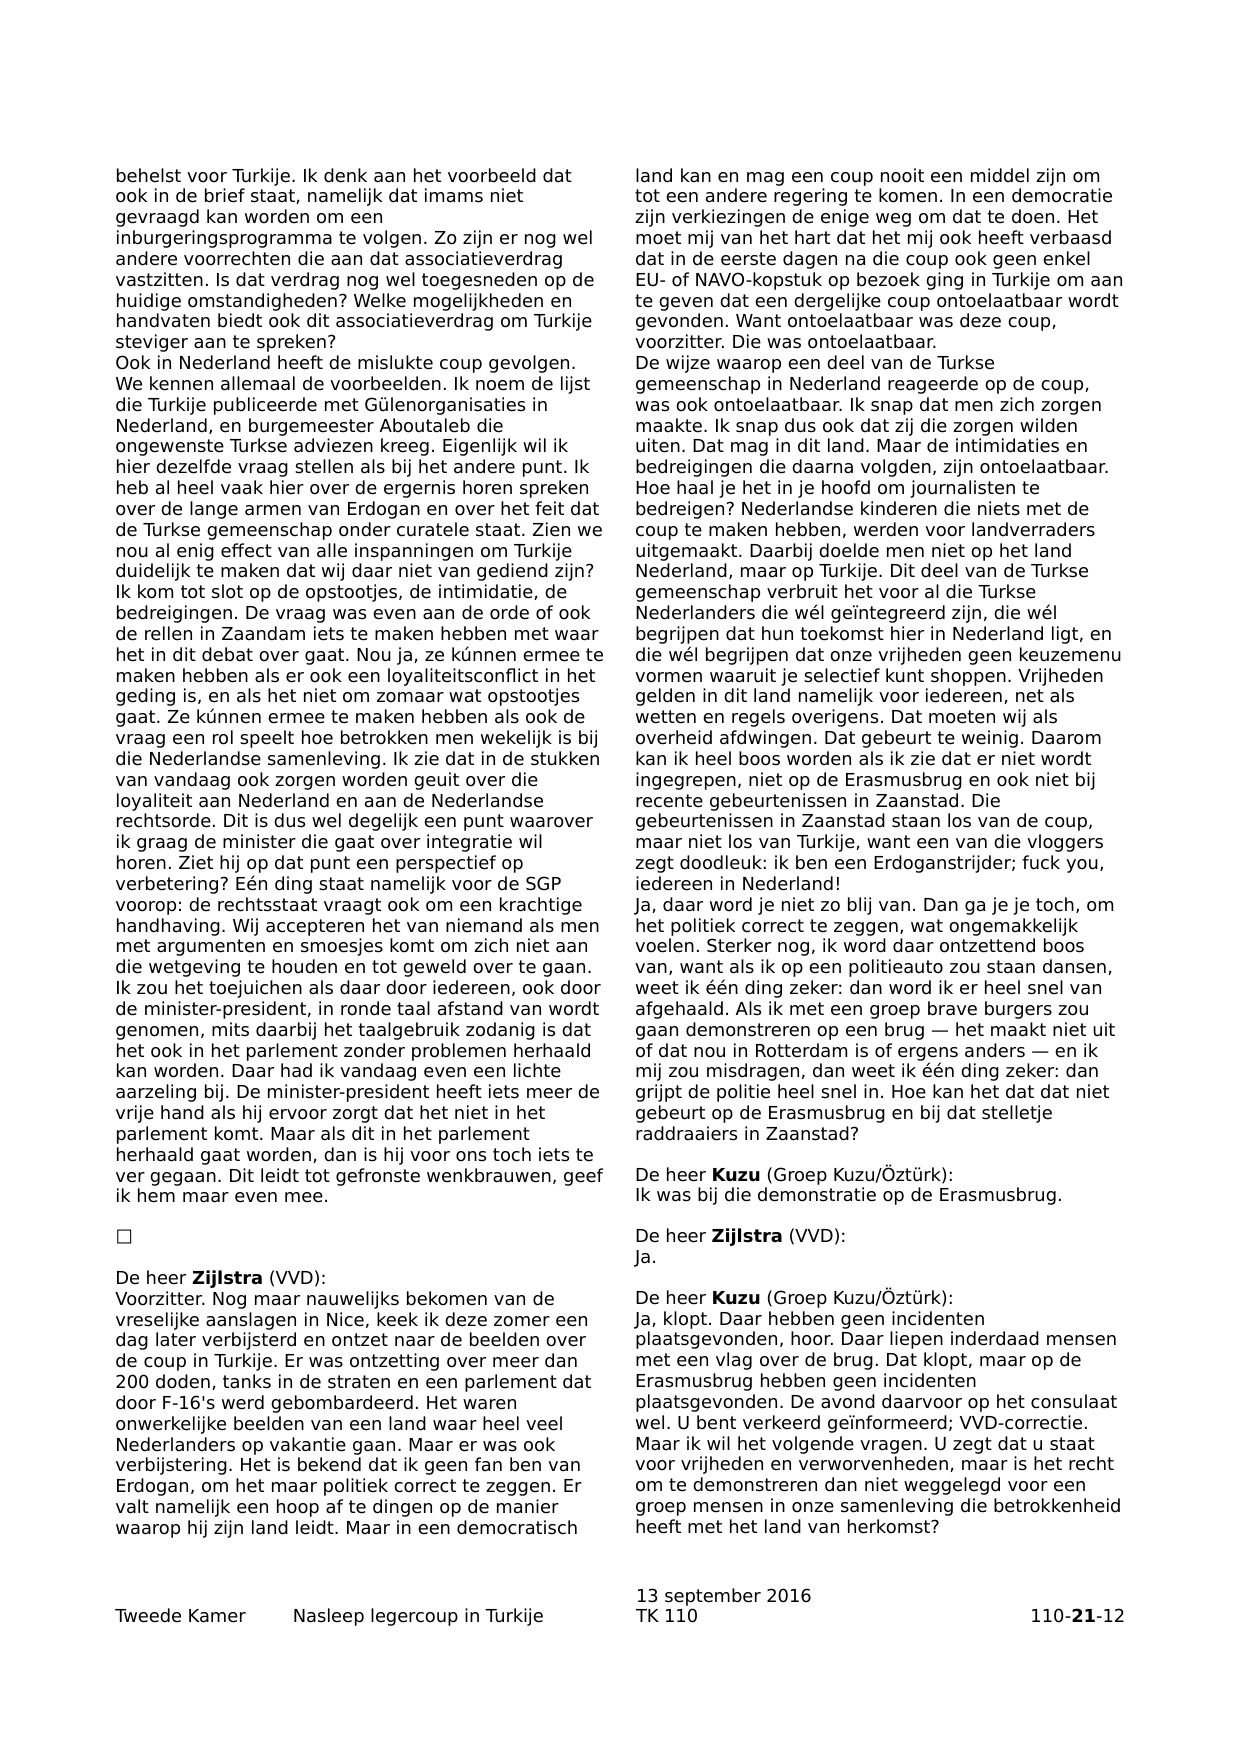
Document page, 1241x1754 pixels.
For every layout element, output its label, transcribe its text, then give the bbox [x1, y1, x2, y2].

text behelst voor Turkije. Ik denk aan het voorbeeld dat ook in de brief staat, namelijk dat imams niet gevraagd kan worden om een inburgeringsprogramma te volgen. Zo zijn er nog wel andere voorrechten die aan dat associatieverdrag vastzitten. Is dat verdrag nog wel toegesneden op de huidige omstandigheden? Welke mogelijkheden en handvaten biedt ook dit associatieverdrag om Turkije steviger aan te spreken? [115, 165, 605, 353]
text Ik kom tot slot op de opstootjes, de intimidatie, de bedreigingen. De vraag was even aan de orde of ook de rellen in Zaandam iets te maken hebben met waar het in dit debat over gaat. Nou ja, ze kúnnen ermee te maken hebben als er ook een loyaliteitsconflict in het geding is, en als het niet om zomaar wat opstootjes gaat. Ze kúnnen ermee te maken hebben als ook de vraag een rol speelt hoe betrokken men wekelijk is bij die Nederlandse samenleving. Ik zie dat in de stukken van vandaag ook zorgen worden geuit over die loyaliteit aan Nederland en aan de Nederlandse rechtsorde. Dit is dus wel degelijk een punt waarover ik graag de minister die gaat over integratie wil horen. Ziet hij op dat punt een perspectief op verbetering? Eén ding staat namelijk voor de SGP voorop: de rechtsstaat vraagt ook om een krachtige handhaving. Wij accepteren het van niemand als men met argumenten en smoesjes komt om zich niet aan die wetgeving te houden en tot geweld over te gaan. Ik zou het toejuichen als daar door iedereen, ook door de minister-president, in ronde taal afstand van wordt genomen, mits daarbij het taalgebruik zodanig is dat het ook in het parlement zonder problemen herhaald kan worden. Daar had ik vandaag even een lichte aarzeling bij. De minister-president heeft iets meer de vrije hand als hij ervoor zorgt dat het niet in het parlement komt. Maar als dit in het parlement herhaald gaat worden, dan is hij voor ons toch iets te ver gegaan. Dit leidt tot gefronste wenkbrauwen, geef ik hem maar even mee. [115, 582, 605, 1207]
text Ook in Nederland heeft de mislukte coup gevolgen. We kennen allemaal de voorbeelden. Ik noem de lijst die Turkije publiceerde met Gülenorganisaties in Nederland, en burgemeester Aboutaleb die ongewenste Turkse adviezen kreeg. Eigenlijk wil ik hier dezelfde vraag stellen als bij het andere punt. Ik heb al heel vaak hier over de ergernis horen spreken over de lange armen van Erdogan en over het feit dat de Turkse gemeenschap onder curatele staat. Zien we nou al enig effect van alle inspanningen om Turkije duidelijk te maken dat wij daar niet van gediend zijn? [115, 353, 605, 582]
text De wijze waarop een deel van de Turkse gemeenschap in Nederland reageerde op de coup, was ook ontoelaatbaar. Ik snap dat men zich zorgen maakte. Ik snap dus ook dat zij die zorgen wilden uiten. Dat mag in dit land. Maar de intimidaties en bedreigingen die daarna volgden, zijn ontoelaatbaar. Hoe haal je het in je hoofd om journalisten te bedreigen? Nederlandse kinderen die niets met de coup te maken hebben, werden voor landverraders uitgemaakt. Daarbij doelde men niet op het land Nederland, maar op Turkije. Dit deel van de Turkse gemeenschap verbruit het voor al die Turkse Nederlanders die wél geïntegreerd zijn, die wél begrijpen dat hun toekomst hier in Nederland ligt, en die wél begrijpen dat onze vrijheden geen keuzemenu vormen waaruit je selectief kunt shoppen. Vrijheden gelden in dit land namelijk voor iedereen, net als wetten en regels overigens. Dat moeten wij als overheid afdwingen. Dat gebeurt te weinig. Daarom kan ik heel boos worden als ik zie dat er niet wordt ingegrepen, niet op de Erasmusbrug en ook niet bij recente gebeurtenissen in Zaanstad. Die gebeurtenissen in Zaanstad staan los van de coup, maar niet los van Turkije, want een van die vloggers zegt doodleuk: ik ben een Erdoganstrijder; fuck you, iedereen in Nederland! [635, 353, 1125, 894]
text De heer Zijlstra (VVD): [115, 1268, 605, 1288]
text Voorzitter. Nog maar nauwelijks bekomen van de vreselijke aanslagen in Nice, keek ik deze zomer een dag later verbijsterd en ontzet naar de beelden over de coup in Turkije. Er was ontzetting over meer dan 200 doden, tanks in de straten en een parlement dat door F-16's werd gebombardeerd. Het waren onwerkelijke beelden van een land waar heel veel Nederlanders op vakantie gaan. Maar er was ook verbijstering. Het is bekend dat ik geen fan ben van Erdogan, om het maar politiek correct te zeggen. Er valt namelijk een hoop af te dingen op de manier waarop hij zijn land leidt. Maar in een democratisch [115, 1288, 605, 1538]
text ⬜ [115, 1227, 605, 1248]
text De heer Zijlstra (VVD): [635, 1226, 1125, 1247]
text Ja, klopt. Daar hebben geen incidenten plaatsgevonden, hoor. Daar liepen inderdaad mensen met een vlag over de brug. Dat klopt, maar op de Erasmusbrug hebben geen incidenten plaatsgevonden. De avond daarvoor op het consulaat wel. U bent verkeerd geïnformeerd; VVD-correctie. Maar ik wil het volgende vragen. U zegt dat u staat voor vrijheden en verworvenheden, maar is het recht om te demonstreren dan niet weggelegd voor een groep mensen in onze samenleving die betrokkenheid heeft met het land van herkomst? [635, 1308, 1125, 1537]
text De heer Kuzu (Groep Kuzu/Öztürk): [635, 1288, 1125, 1308]
text Ik was bij die demonstratie op de Erasmusbrug. [635, 1185, 1125, 1206]
text De heer Kuzu (Groep Kuzu/Öztürk): [635, 1164, 1125, 1185]
text Ja, daar word je niet zo blij van. Dan ga je je toch, om het politiek correct te zeggen, wat ongemakkelijk voelen. Sterker nog, ik word daar ontzettend boos van, want als ik op een politieauto zou staan dansen, weet ik één ding zeker: dan word ik er heel snel van afgehaald. Als ik met een groep brave burgers zou gaan demonstreren op een brug — het maakt niet uit of dat nou in Rotterdam is of ergens anders — en ik mij zou misdragen, dan weet ik één ding zeker: dan grijpt de politie heel snel in. Hoe kan het dat dat niet gebeurt op de Erasmusbrug en bij dat stelletje raddraaiers in Zaanstad? [635, 894, 1125, 1144]
text land kan en mag een coup nooit een middel zijn om tot een andere regering te komen. In een democratie zijn verkiezingen de enige weg om dat te doen. Het moet mij van het hart dat het mij ook heeft verbaasd dat in de eerste dagen na die coup ook geen enkel EU- of NAVO-kopstuk op bezoek ging in Turkije om aan te geven dat een dergelijke coup ontoelaatbaar wordt gevonden. Want ontoelaatbaar was deze coup, voorzitter. Die was ontoelaatbaar. [635, 165, 1125, 353]
text Ja. [635, 1247, 1125, 1268]
